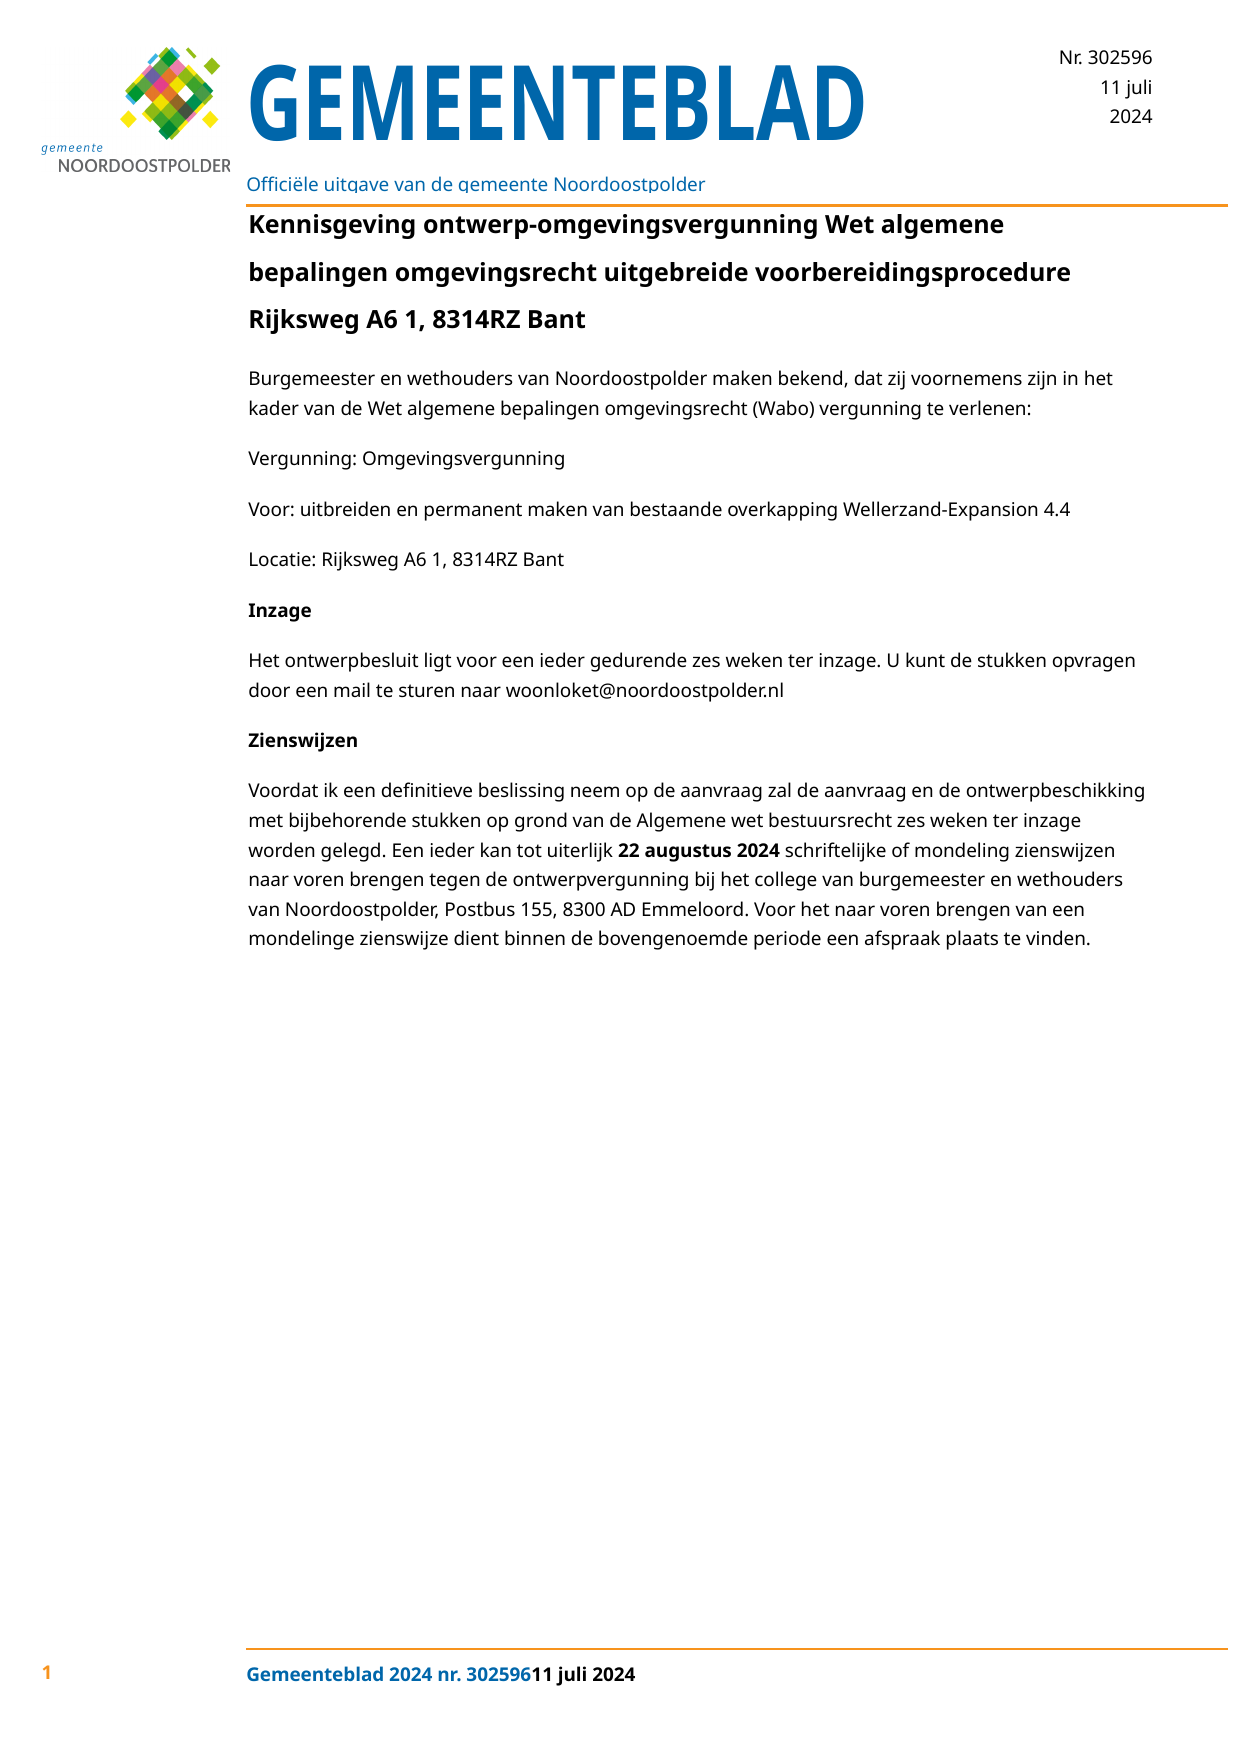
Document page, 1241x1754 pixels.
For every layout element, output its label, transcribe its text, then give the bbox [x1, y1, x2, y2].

text Inzage [248, 597, 1152, 622]
text Voor: uitbreiden en permanent maken van bestaande overkapping Wellerzand-Expansion 4.4 [248, 496, 1152, 522]
text Zienswijzen [248, 727, 1152, 753]
picture [41, 47, 231, 172]
text Het ontwerpbesluit ligt voor een ieder gedurende zes weken ter inzage. U kunt de stukken opvragen door een mail te sturen naar woonloket@noordoostpolder.nl [248, 647, 1152, 702]
text Locatie: Rijksweg A6 1, 8314RZ Bant [248, 546, 1152, 572]
text Voordat ik een definitieve beslissing neem op de aanvraag zal de aanvraag en de ontwerpbeschikking met bijbehorende stukken op grond van de Algemene wet bestuursrecht zes weken ter inzage worden gelegd. Een ieder kan tot uiterlijk 22 augustus 2024 schriftelijke of mondeling zienswijzen naar voren brengen tegen de ontwerpvergunning bij het college van burgemeester en wethouders van Noordoostpolder, Postbus 155, 8300 AD Emmeloord. Voor het naar voren brengen van een mondelinge zienswijze dient binnen de bovengenoemde periode een afspraak plaats te vinden. [248, 778, 1152, 951]
text Vergunning: Omgevingsvergunning [248, 446, 1152, 471]
text Burgemeester en wethouders van Noordoostpolder maken bekend, dat zij voornemens zijn in het kader van de Wet algemene bepalingen omgevingsrecht (Wabo) vergunning te verlenen: [248, 366, 1152, 421]
text Kennisgeving ontwerp-omgevingsvergunning Wet algemene bepalingen omgevingsrecht uitgebreide voorbereidingsprocedure Rijksweg A6 1, 8314RZ Bant [248, 207, 1152, 336]
